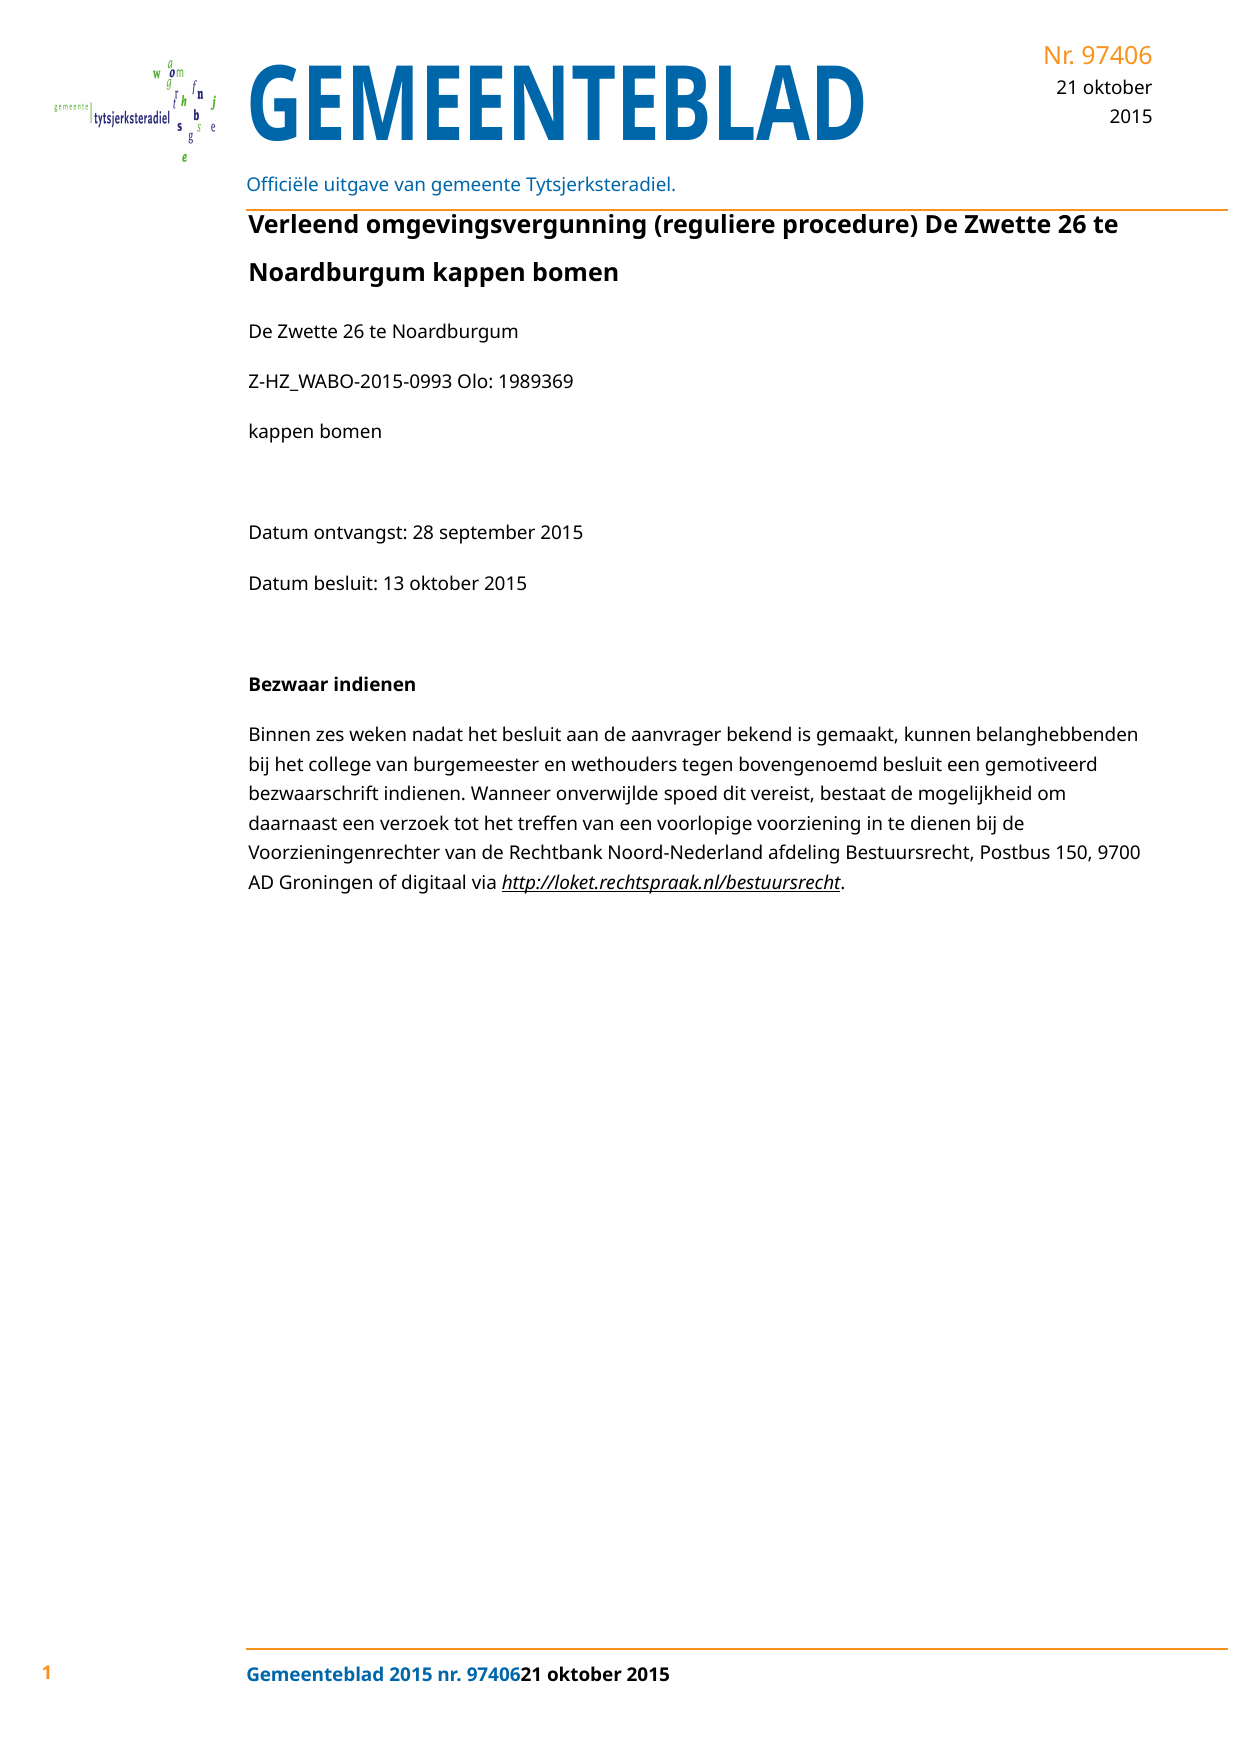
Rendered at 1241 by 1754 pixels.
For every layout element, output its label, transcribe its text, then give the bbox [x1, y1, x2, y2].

picture [41, 47, 231, 172]
text Binnen zes weken nadat het besluit aan de aanvrager bekend is gemaakt, kunnen belanghebbenden bij het college van burgemeester en wethouders tegen bovengenoemd besluit een gemotiveerd bezwaarschrift indienen. Wanneer onverwijlde spoed dit vereist, bestaat de mogelijkheid om daarnaast een verzoek tot het treffen van een voorlopige voorziening in te dienen bij de Voorzieningenrechter van de Rechtbank Noord-Nederland afdeling Bestuursrecht, Postbus 150, 9700 AD Groningen of digitaal via http://loket.rechtspraak.nl/bestuursrecht. [248, 721, 1152, 895]
text De Zwette 26 te Noardburgum [248, 318, 1152, 344]
text Datum ontvangst: 28 september 2015 [248, 519, 1152, 545]
text kappen bomen [248, 419, 1152, 444]
text Bezwaar indienen [248, 671, 1152, 697]
text Z-HZ_WABO-2015-0993 Olo: 1989369 [248, 368, 1152, 394]
text Verleend omgevingsvergunning (reguliere procedure) De Zwette 26 te Noardburgum kappen bomen [248, 211, 1152, 288]
text Datum besluit: 13 oktober 2015 [248, 570, 1152, 596]
